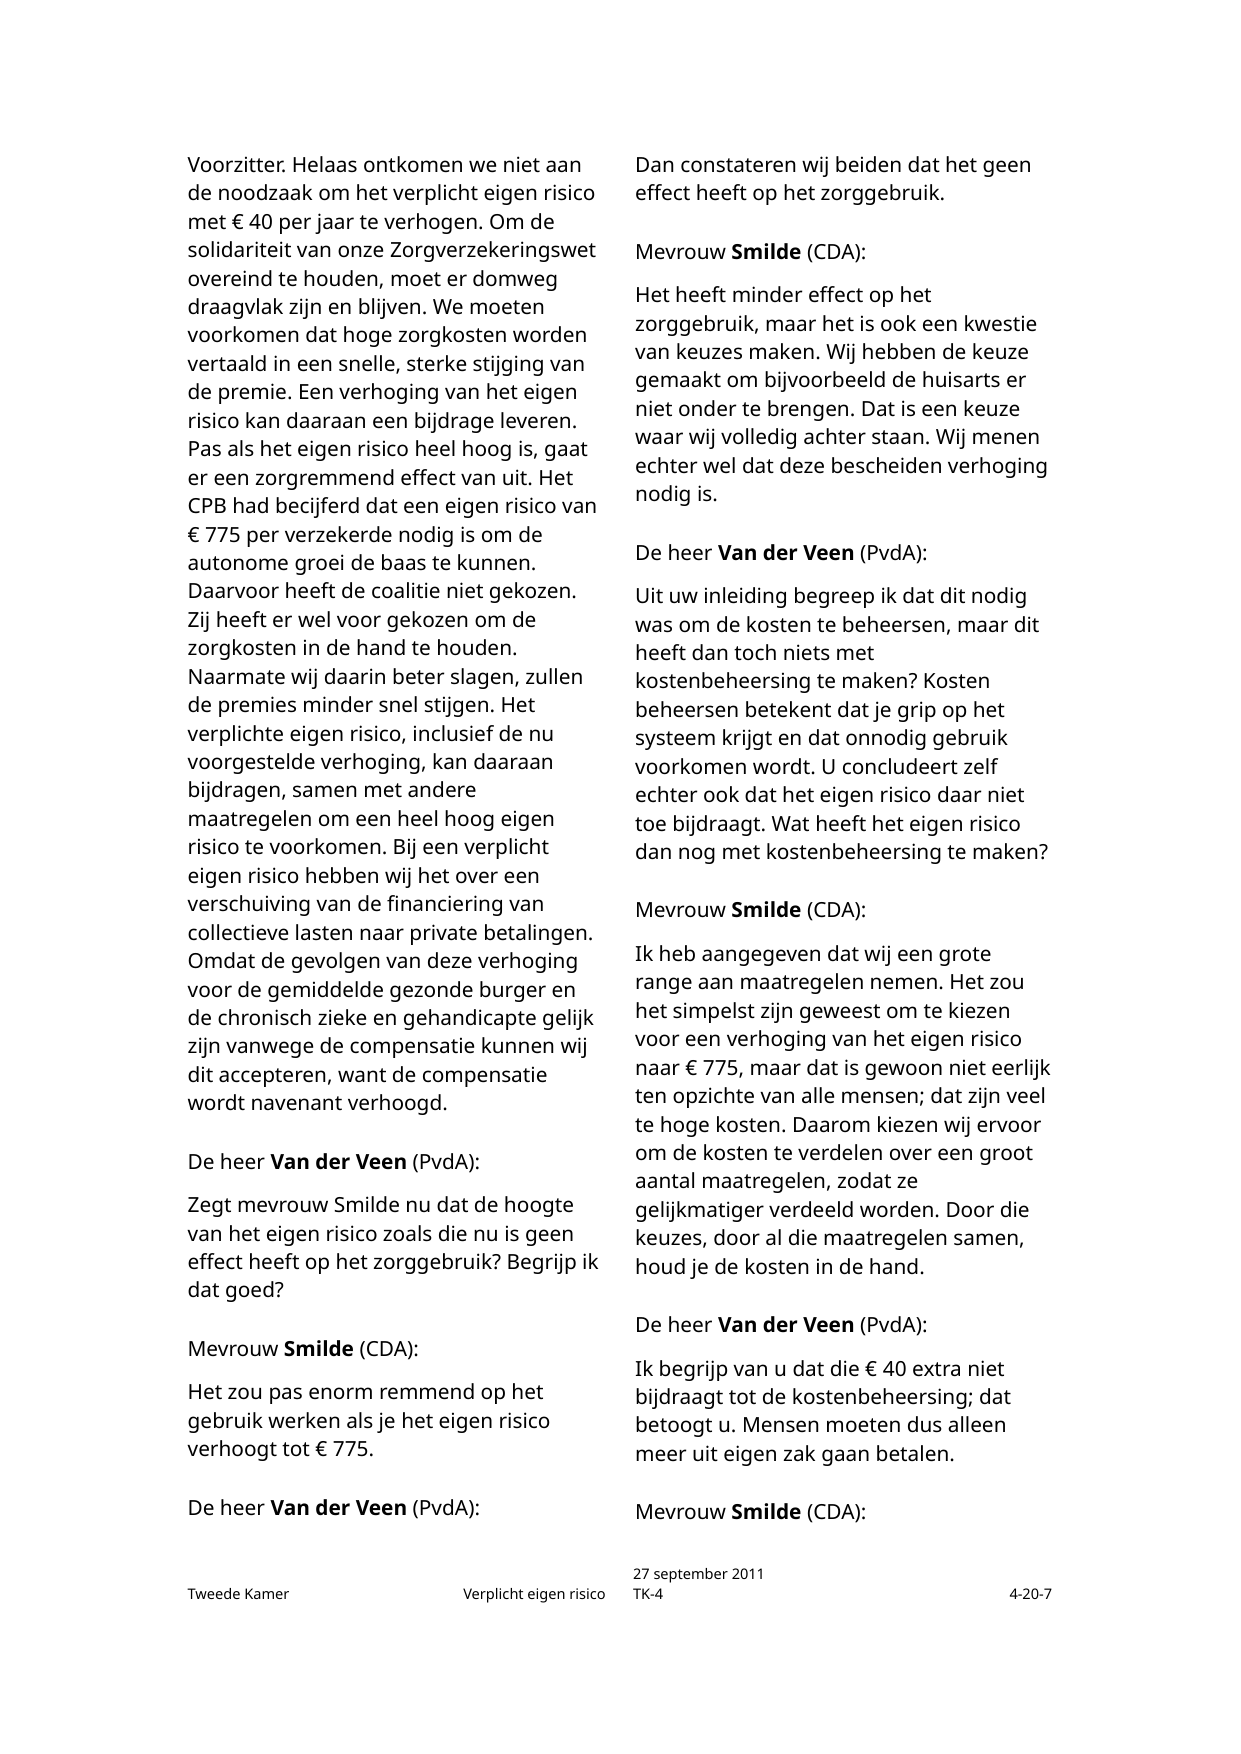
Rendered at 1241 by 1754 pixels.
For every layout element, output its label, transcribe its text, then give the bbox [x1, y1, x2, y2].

text Het zou pas enorm remmend op het gebruik werken als je het eigen risico verhoogt tot € 775. [187, 1377, 605, 1463]
text Ik heb aangegeven dat wij een grote range aan maatregelen nemen. Het zou het simpelst zijn geweest om te kiezen voor een verhoging van het eigen risico naar € 775, maar dat is gewoon niet eerlijk ten opzichte van alle mensen; dat zijn veel te hoge kosten. Daarom kiezen wij ervoor om de kosten te verdelen over een groot aantal maatregelen, zodat ze gelijkmatiger verdeeld worden. Door die keuzes, door al die maatregelen samen, houd je de kosten in de hand. [635, 939, 1053, 1280]
text Ik begrijp van u dat die € 40 extra niet bijdraagt tot de kostenbeheersing; dat betoogt u. Mensen moeten dus alleen meer uit eigen zak gaan betalen. [635, 1354, 1053, 1467]
text De heer Van der Veen (PvdA): [635, 538, 1053, 566]
text Mevrouw Smilde (CDA): [187, 1334, 605, 1362]
text Uit uw inleiding begreep ik dat dit nodig was om de kosten te beheersen, maar dit heeft dan toch niets met kostenbeheersing te maken? Kosten beheersen betekent dat je grip op het systeem krijgt en dat onnodig gebruik voorkomen wordt. U concludeert zelf echter ook dat het eigen risico daar niet toe bijdraagt. Wat heeft het eigen risico dan nog met kostenbeheersing te maken? [635, 581, 1053, 866]
text Mevrouw Smilde (CDA): [635, 1497, 1053, 1526]
text De heer Van der Veen (PvdA): [635, 1310, 1053, 1339]
text Het heeft minder effect op het zorggebruik, maar het is ook een kwestie van keuzes maken. Wij hebben de keuze gemaakt om bijvoorbeeld de huisarts er niet onder te brengen. Dat is een keuze waar wij volledig achter staan. Wij menen echter wel dat deze bescheiden verhoging nodig is. [635, 280, 1053, 508]
text De heer Van der Veen (PvdA): [187, 1147, 605, 1175]
text De heer Van der Veen (PvdA): [187, 1493, 605, 1521]
text Dan constateren wij beiden dat het geen effect heeft op het zorggebruik. [635, 150, 1053, 207]
text Zegt mevrouw Smilde nu dat de hoogte van het eigen risico zoals die nu is geen effect heeft op het zorggebruik? Begrijp ik dat goed? [187, 1190, 605, 1304]
text Mevrouw Smilde (CDA): [635, 237, 1053, 265]
text Mevrouw Smilde (CDA): [635, 896, 1053, 924]
text Voorzitter. Helaas ontkomen we niet aan de noodzaak om het verplicht eigen risico met € 40 per jaar te verhogen. Om de solidariteit van onze Zorgverzekeringswet overeind te houden, moet er domweg draagvlak zijn en blijven. We moeten voorkomen dat hoge zorgkosten worden vertaald in een snelle, sterke stijging van de premie. Een verhoging van het eigen risico kan daaraan een bijdrage leveren. Pas als het eigen risico heel hoog is, gaat er een zorgremmend effect van uit. Het CPB had becijferd dat een eigen risico van € 775 per verzekerde nodig is om de autonome groei de baas te kunnen. Daarvoor heeft de coalitie niet gekozen. Zij heeft er wel voor gekozen om de zorgkosten in de hand te houden. Naarmate wij daarin beter slagen, zullen de premies minder snel stijgen. Het verplichte eigen risico, inclusief de nu voorgestelde verhoging, kan daaraan bijdragen, samen met andere maatregelen om een heel hoog eigen risico te voorkomen. Bij een verplicht eigen risico hebben wij het over een verschuiving van de financiering van collectieve lasten naar private betalingen. Omdat de gevolgen van deze verhoging voor de gemiddelde gezonde burger en de chronisch zieke en gehandicapte gelijk zijn vanwege de compensatie kunnen wij dit accepteren, want de compensatie wordt navenant verhoogd. [187, 150, 605, 1117]
